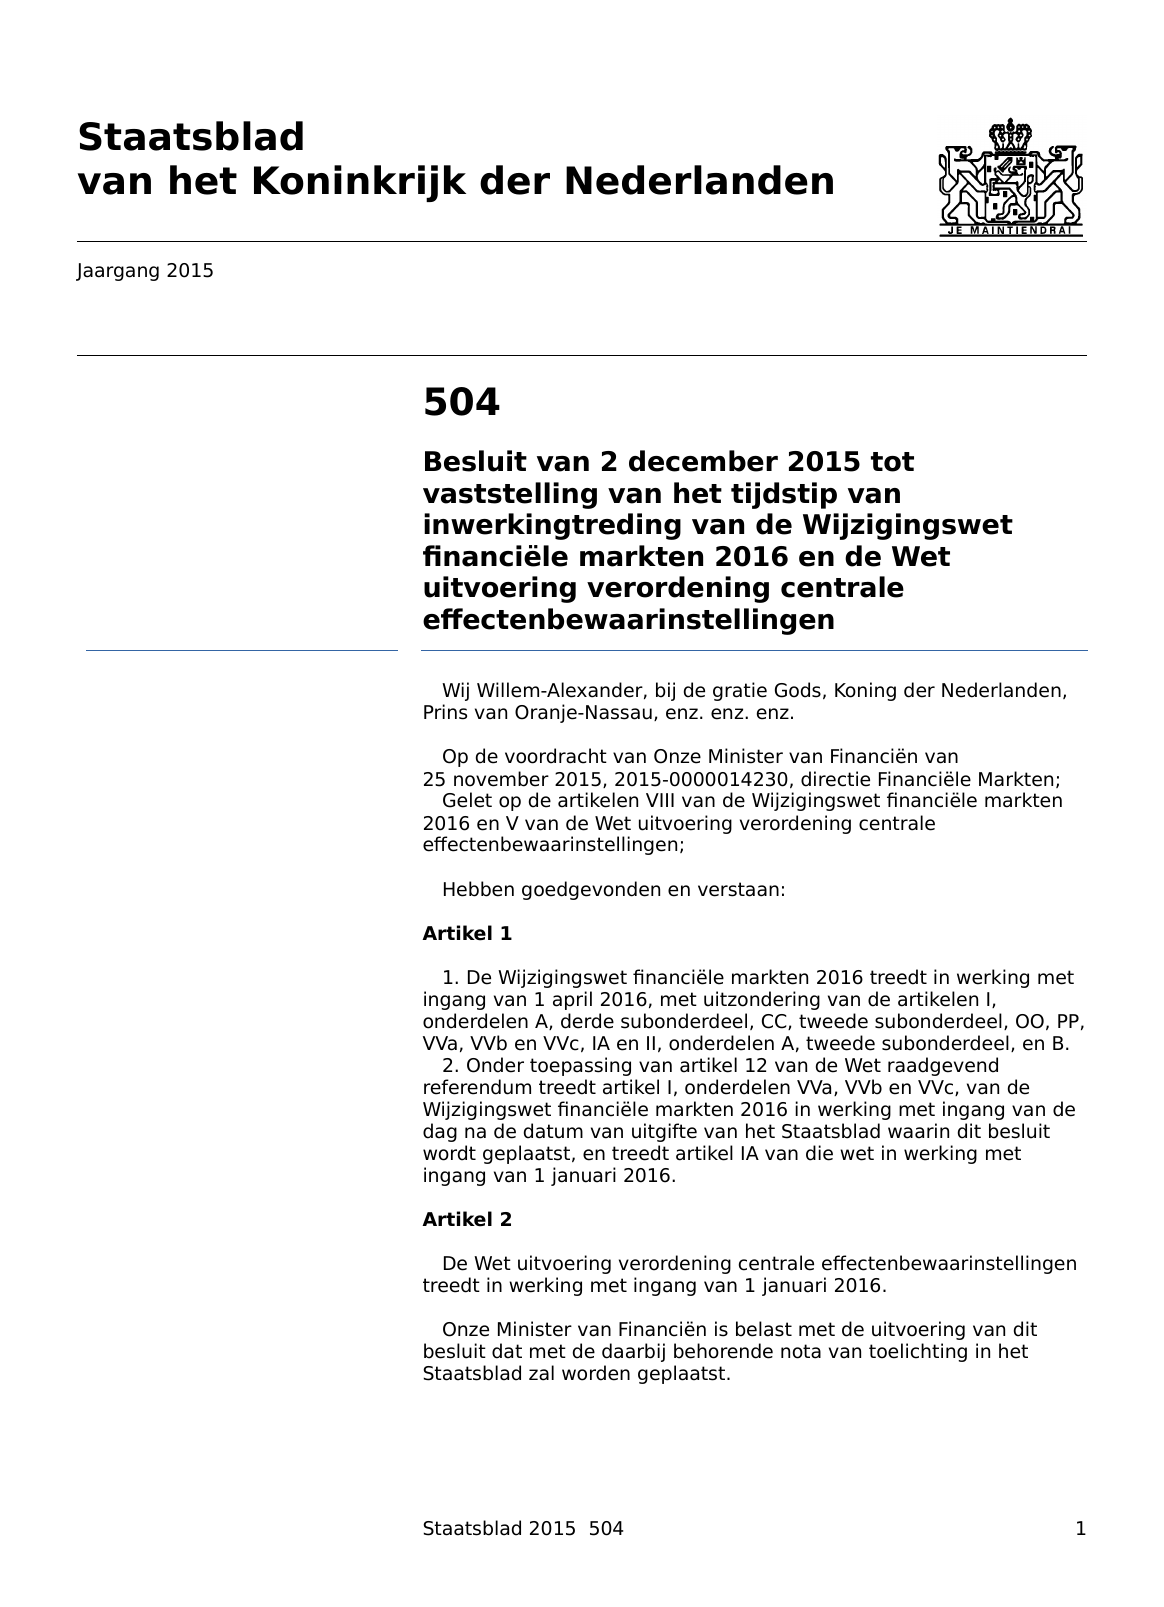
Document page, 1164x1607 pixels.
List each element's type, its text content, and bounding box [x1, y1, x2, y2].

picture [936, 115, 1087, 240]
subtitle Artikel 1 [422, 923, 1087, 945]
text 2. Onder toepassing van artikel 12 van de Wet raadgevend referendum treedt artikel I, onderdelen VVa, VVb en VVc, van de Wijzigingswet financiële markten 2016 in werking met ingang van de dag na de datum van uitgifte van het Staatsblad waarin dit besluit wordt geplaatst, en treedt artikel IA van die wet in werking met ingang van 1 januari 2016. [422, 1055, 1087, 1187]
text Gelet op de artikelen VIII van de Wijzigingswet financiële markten 2016 en V van de Wet uitvoering verordening centrale effectenbewaarinstellingen; [422, 790, 1087, 856]
text De Wet uitvoering verordening centrale effectenbewaarinstellingen treedt in werking met ingang van 1 januari 2016. [422, 1253, 1087, 1297]
text Onze Minister van Financiën is belast met de uitvoering van dit besluit dat met de daarbij behorende nota van toelichting in het Staatsblad zal worden geplaatst. [422, 1319, 1087, 1385]
table_header Staatsblad van het Koninkrijk der Nederlanden [77, 100, 886, 241]
text 1. De Wijzigingswet financiële markten 2016 treedt in werking met ingang van 1 april 2016, met uitzondering van de artikelen I, onderdelen A, derde subonderdeel, CC, tweede subonderdeel, OO, PP, VVa, VVb en VVc, IA en II, onderdelen A, tweede subonderdeel, en B. [422, 967, 1087, 1055]
subtitle 504 [422, 381, 1087, 424]
table_header [886, 100, 1087, 241]
subtitle Artikel 2 [422, 1209, 1087, 1231]
table_cell Jaargang 2015 [77, 242, 1087, 355]
text Op de voordracht van Onze Minister van Financiën van 25 november 2015, 2015-0000014230, directie Financiële Markten; [422, 746, 1087, 790]
text Hebben goedgevonden en verstaan: [422, 878, 1087, 901]
text Besluit van 2 december 2015 tot vaststelling van het tijdstip van inwerkingtreding van de Wijzigingswet financiële markten 2016 en de Wet uitvoering verordening centrale effectenbewaarinstellingen [422, 447, 1087, 636]
text Wij Willem-Alexander, bij de gratie Gods, Koning der Nederlanden, Prins van Oranje-Nassau, enz. enz. enz. [422, 680, 1087, 724]
